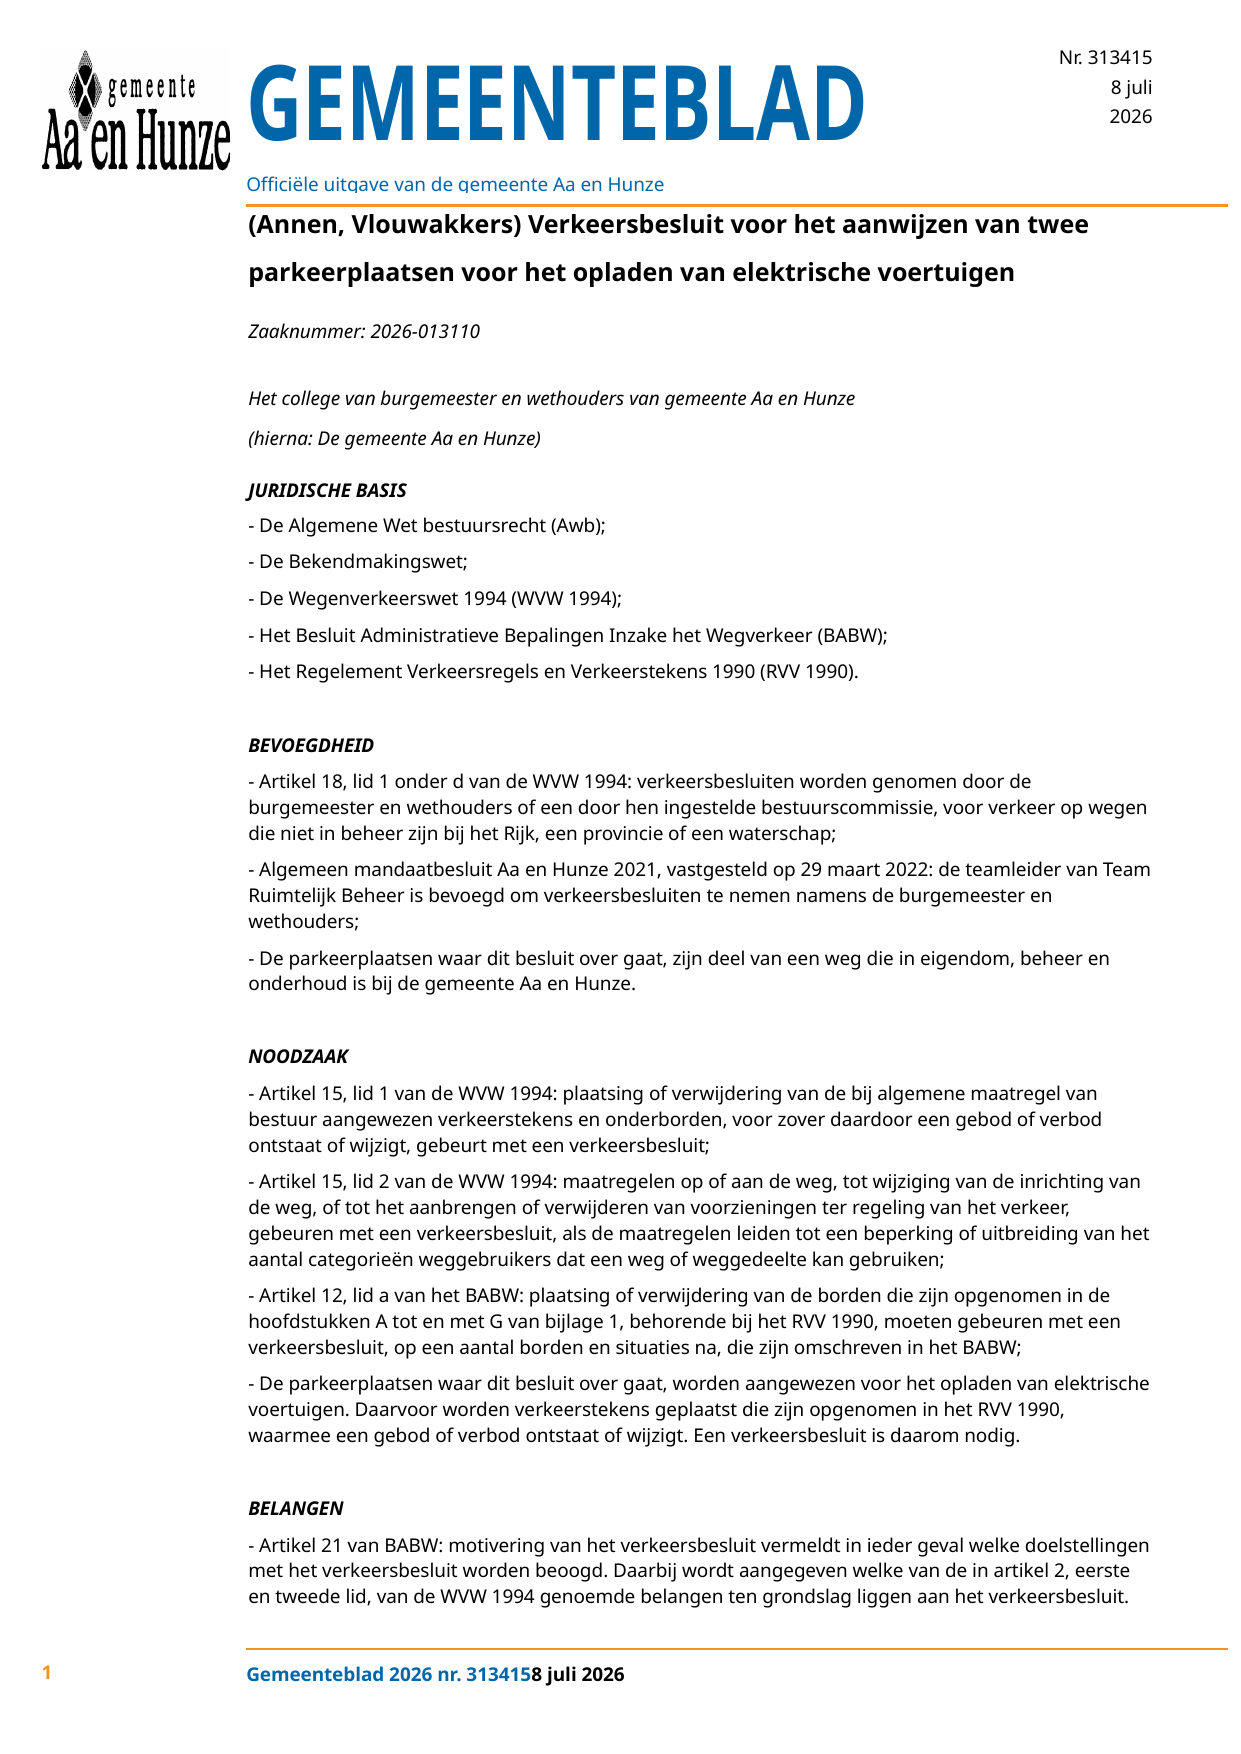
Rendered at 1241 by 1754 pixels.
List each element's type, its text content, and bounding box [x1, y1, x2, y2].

text NOODZAAK [248, 1044, 1152, 1069]
text (hierna: De gemeente Aa en Hunze) [248, 425, 1152, 451]
text JURIDISCHE BASIS [248, 478, 1152, 503]
text - Artikel 18, lid 1 onder d van de WVW 1994: verkeersbesluiten worden genomen door de burgemeester en wethouders of een door hen ingestelde bestuurscommissie, voor verkeer op wegen die niet in beheer zijn bij het Rijk, een provincie of een waterschap; [248, 768, 1152, 846]
text - De Wegenverkeerswet 1994 (WVW 1994); [248, 585, 1152, 611]
text - Het Regelement Verkeersregels en Verkeerstekens 1990 (RVV 1990). [248, 658, 1152, 684]
text - Artikel 21 van BABW: motivering van het verkeersbesluit vermeldt in ieder geval welke doelstellingen met het verkeersbesluit worden beoogd. Daarbij wordt aangegeven welke van de in artikel 2, eerste en tweede lid, van de WVW 1994 genoemde belangen ten grondslag liggen aan het verkeersbesluit. [248, 1532, 1152, 1609]
text - Algemeen mandaatbesluit Aa en Hunze 2021, vastgesteld op 29 maart 2022: de teamleider van Team Ruimtelijk Beheer is bevoegd om verkeersbesluiten te nemen namens de burgemeester en wethouders; [248, 857, 1152, 934]
text - De parkeerplaatsen waar dit besluit over gaat, worden aangewezen voor het opladen van elektrische voertuigen. Daarvoor worden verkeerstekens geplaatst die zijn opgenomen in het RVV 1990, waarmee een gebod of verbod ontstaat of wijzigt. Een verkeersbesluit is daarom nodig. [248, 1371, 1152, 1448]
text - De Algemene Wet bestuursrecht (Awb); [248, 512, 1152, 537]
text - De Bekendmakingswet; [248, 548, 1152, 574]
picture [41, 47, 231, 172]
text - Het Besluit Administratieve Bepalingen Inzake het Wegverkeer (BABW); [248, 622, 1152, 647]
text BELANGEN [248, 1495, 1152, 1521]
text Het college van burgemeester en wethouders van gemeente Aa en Hunze [248, 386, 1152, 411]
text (Annen, Vlouwakkers) Verkeersbesluit voor het aanwijzen van twee parkeerplaatsen voor het opladen van elektrische voertuigen [248, 207, 1152, 288]
text - De parkeerplaatsen waar dit besluit over gaat, zijn deel van een weg die in eigendom, beheer en onderhoud is bij de gemeente Aa en Hunze. [248, 945, 1152, 996]
text - Artikel 12, lid a van het BABW: plaatsing of verwijdering van de borden die zijn opgenomen in de hoofdstukken A tot en met G van bijlage 1, behorende bij het RVV 1990, moeten gebeuren met een verkeersbesluit, op een aantal borden en situaties na, die zijn omschreven in het BABW; [248, 1282, 1152, 1359]
text - Artikel 15, lid 1 van de WVW 1994: plaatsing of verwijdering van de bij algemene maatregel van bestuur aangewezen verkeerstekens en onderborden, voor zover daardoor een gebod of verbod ontstaat of wijzigt, gebeurt met een verkeersbesluit; [248, 1080, 1152, 1158]
text BEVOEGDHEID [248, 732, 1152, 757]
text Zaaknummer: 2026-013110 [248, 318, 1152, 344]
text - Artikel 15, lid 2 van de WVW 1994: maatregelen op of aan de weg, tot wijziging van de inrichting van de weg, of tot het aanbrengen of verwijderen van voorzieningen ter regeling van het verkeer, gebeuren met een verkeersbesluit, als de maatregelen leiden tot een beperking of uitbreiding van het aantal categorieën weggebruikers dat een weg of weggedeelte kan gebruiken; [248, 1168, 1152, 1271]
